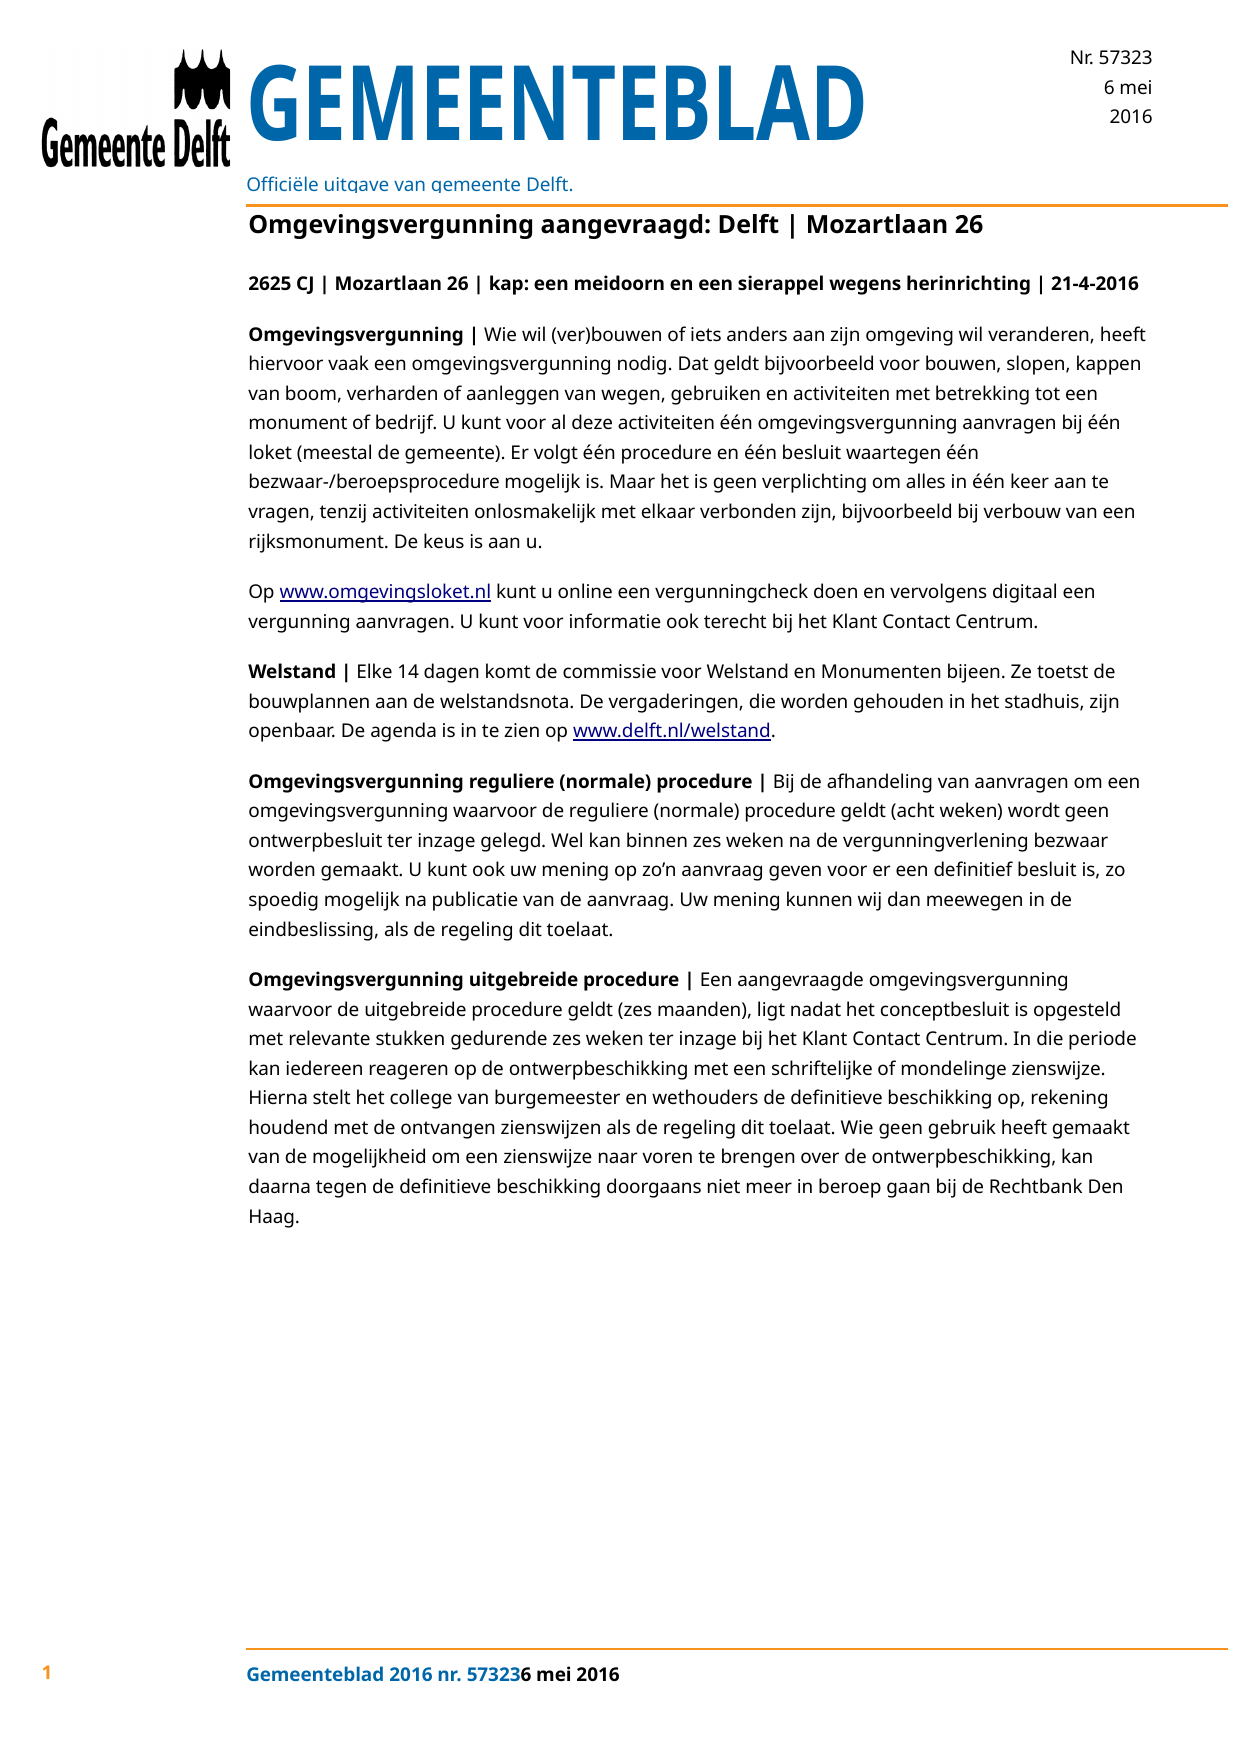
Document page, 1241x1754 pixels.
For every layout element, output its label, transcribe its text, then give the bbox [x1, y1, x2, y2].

picture [41, 47, 231, 172]
text Op www.omgevingsloket.nl kunt u online een vergunningcheck doen en vervolgens digitaal een vergunning aanvragen. U kunt voor informatie ook terecht bij het Klant Contact Centrum. [248, 578, 1152, 633]
text Omgevingsvergunning reguliere (normale) procedure | Bij de afhandeling van aanvragen om een omgevingsvergunning waarvoor de reguliere (normale) procedure geldt (acht weken) wordt geen ontwerpbesluit ter inzage gelegd. Wel kan binnen zes weken na de vergunningverlening bezwaar worden gemaakt. U kunt ook uw mening op zo’n aanvraag geven voor er een definitief besluit is, zo spoedig mogelijk na publicatie van de aanvraag. Uw mening kunnen wij dan meewegen in de eindbeslissing, als de regeling dit toelaat. [248, 768, 1152, 941]
text Omgevingsvergunning uitgebreide procedure | Een aangevraagde omgevingsvergunning waarvoor de uitgebreide procedure geldt (zes maanden), ligt nadat het conceptbesluit is opgesteld met relevante stukken gedurende zes weken ter inzage bij het Klant Contact Centrum. In die periode kan iedereen reageren op de ontwerpbeschikking met een schriftelijke of mondelinge zienswijze. Hierna stelt het college van burgemeester en wethouders de definitieve beschikking op, rekening houdend met de ontvangen zienswijzen als de regeling dit toelaat. Wie geen gebruik heeft gemaakt van de mogelijkheid om een zienswijze naar voren te brengen over de ontwerpbeschikking, kan daarna tegen de definitieve beschikking doorgaans niet meer in beroep gaan bij de Rechtbank Den Haag. [248, 966, 1152, 1228]
text Omgevingsvergunning | Wie wil (ver)bouwen of iets anders aan zijn omgeving wil veranderen, heeft hiervoor vaak een omgevingsvergunning nodig. Dat geldt bijvoorbeeld voor bouwen, slopen, kappen van boom, verharden of aanleggen van wegen, gebruiken en activiteiten met betrekking tot een monument of bedrijf. U kunt voor al deze activiteiten één omgevingsvergunning aanvragen bij één loket (meestal de gemeente). Er volgt één procedure en één besluit waartegen één bezwaar-/beroepsprocedure mogelijk is. Maar het is geen verplichting om alles in één keer aan te vragen, tenzij activiteiten onlosmakelijk met elkaar verbonden zijn, bijvoorbeeld bij verbouw van een rijksmonument. De keus is aan u. [248, 321, 1152, 553]
text 2625 CJ | Mozartlaan 26 | kap: een meidoorn en een sierappel wegens herinrichting | 21-4-2016 [248, 270, 1152, 296]
text Welstand | Elke 14 dagen komt de commissie voor Welstand en Monumenten bijeen. Ze toetst de bouwplannen aan de welstandsnota. De vergaderingen, die worden gehouden in het stadhuis, zijn openbaar. De agenda is in te zien op www.delft.nl/welstand. [248, 658, 1152, 743]
text Omgevingsvergunning aangevraagd: Delft | Mozartlaan 26 [248, 207, 1152, 241]
